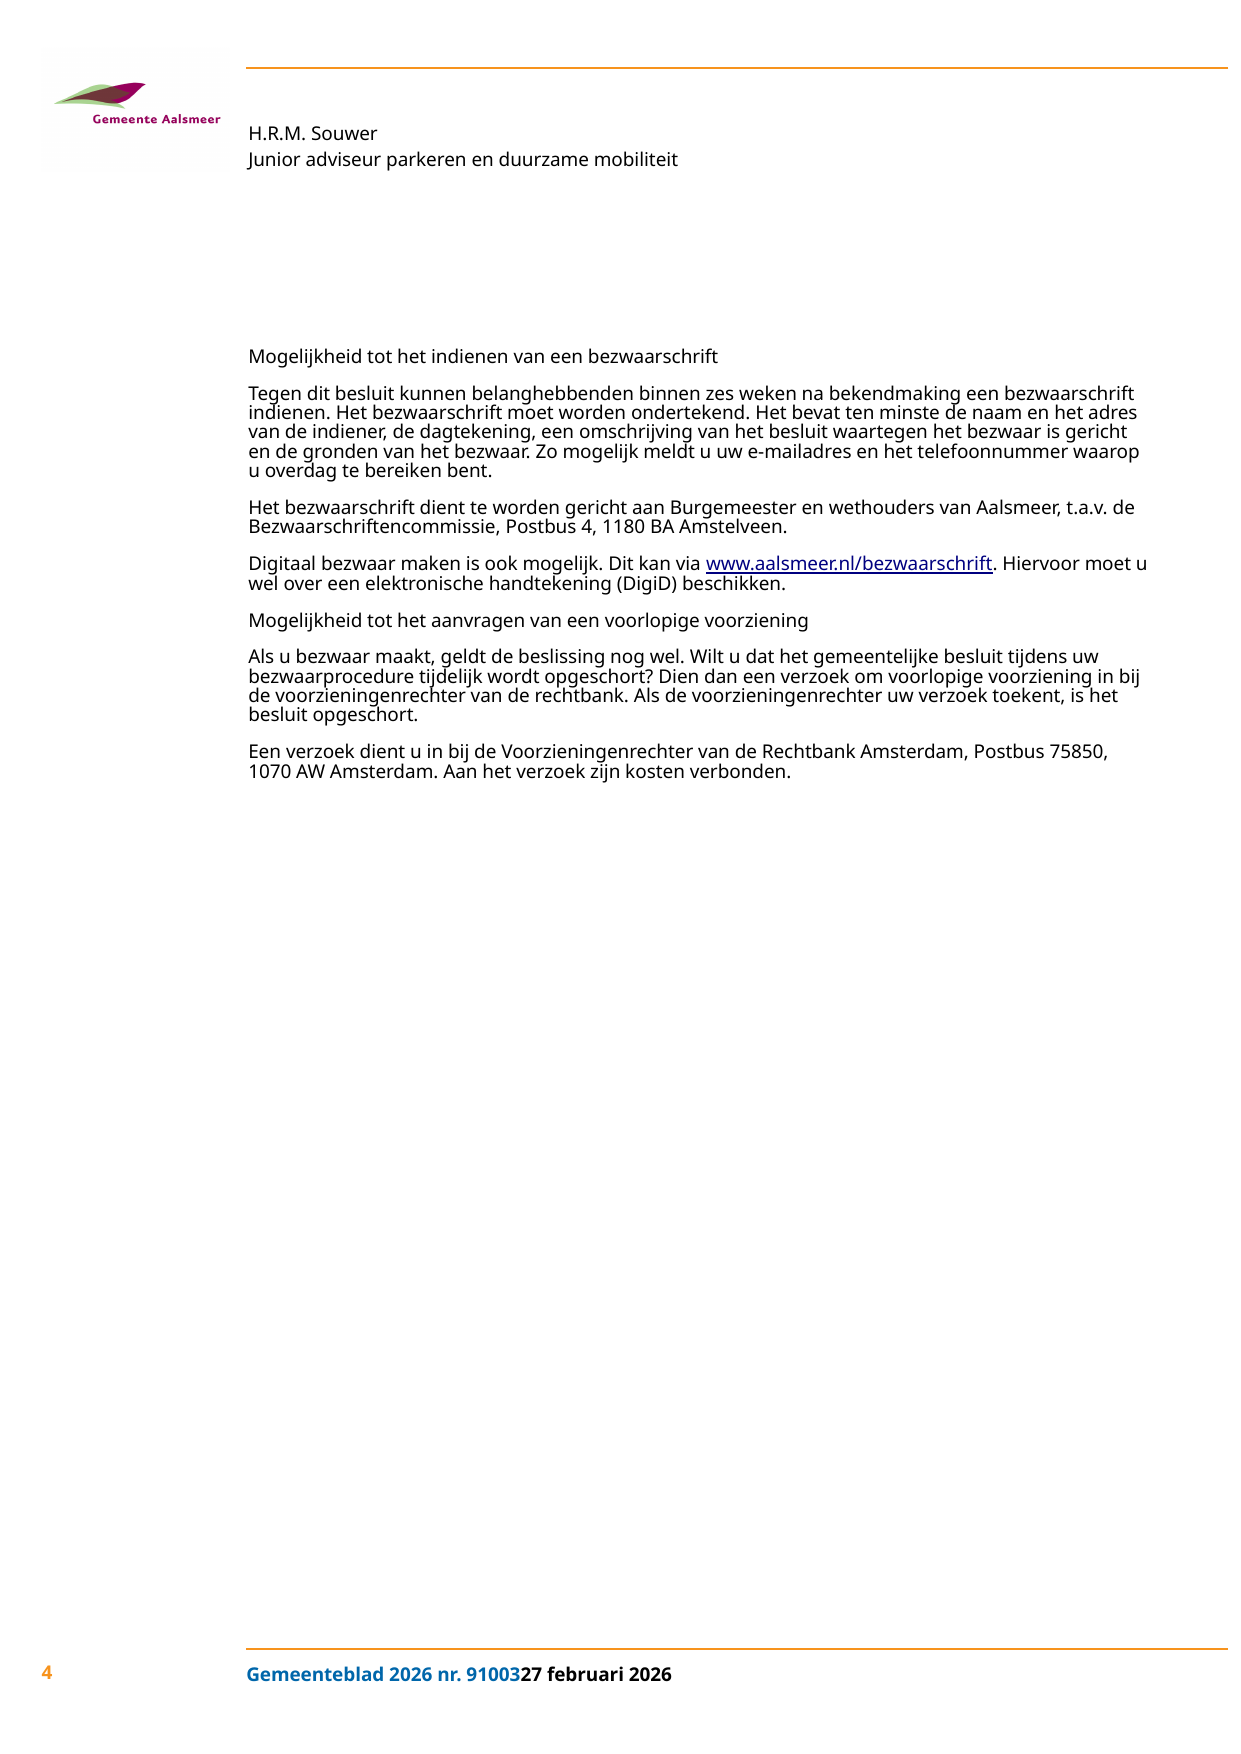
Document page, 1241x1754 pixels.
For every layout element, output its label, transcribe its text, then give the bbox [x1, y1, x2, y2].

text Tegen dit besluit kunnen belanghebbenden binnen zes weken na bekendmaking een bezwaarschrift indienen. Het bezwaarschrift moet worden ondertekend. Het bevat ten minste de naam en het adres van de indiener, de dagtekening, een omschrijving van het besluit waartegen het bezwaar is gericht en de gronden van het bezwaar. Zo mogelijk meldt u uw e-mailadres en het telefoonnummer waarop u overdag te bereiken bent. [248, 385, 1152, 481]
text Mogelijkheid tot het indienen van een bezwaarschrift [248, 348, 1152, 367]
text Junior adviseur parkeren en duurzame mobiliteit [248, 146, 1152, 172]
text Een verzoek dient u in bij de Voorzieningenrechter van de Rechtbank Amsterdam, Postbus 75850, 1070 AW Amsterdam. Aan het verzoek zijn kosten verbonden. [248, 743, 1152, 782]
picture [41, 47, 231, 172]
text H.R.M. Souwer [248, 121, 1152, 146]
text Digitaal bezwaar maken is ook mogelijk. Dit kan via www.aalsmeer.nl/bezwaarschrift. Hiervoor moet u wel over een elektronische handtekening (DigiD) beschikken. [248, 555, 1152, 594]
text Het bezwaarschrift dient te worden gericht aan Burgemeester en wethouders van Aalsmeer, t.a.v. de Bezwaarschriftencommissie, Postbus 4, 1180 BA Amstelveen. [248, 499, 1152, 538]
text Mogelijkheid tot het aanvragen van een voorlopige voorziening [248, 612, 1152, 631]
text Als u bezwaar maakt, geldt de beslissing nog wel. Wilt u dat het gemeentelijke besluit tijdens uw bezwaarprocedure tijdelijk wordt opgeschort? Dien dan een verzoek om voorlopige voorziening in bij de voorzieningenrechter van de rechtbank. Als de voorzieningenrechter uw verzoek toekent, is het besluit opgeschort. [248, 648, 1152, 726]
